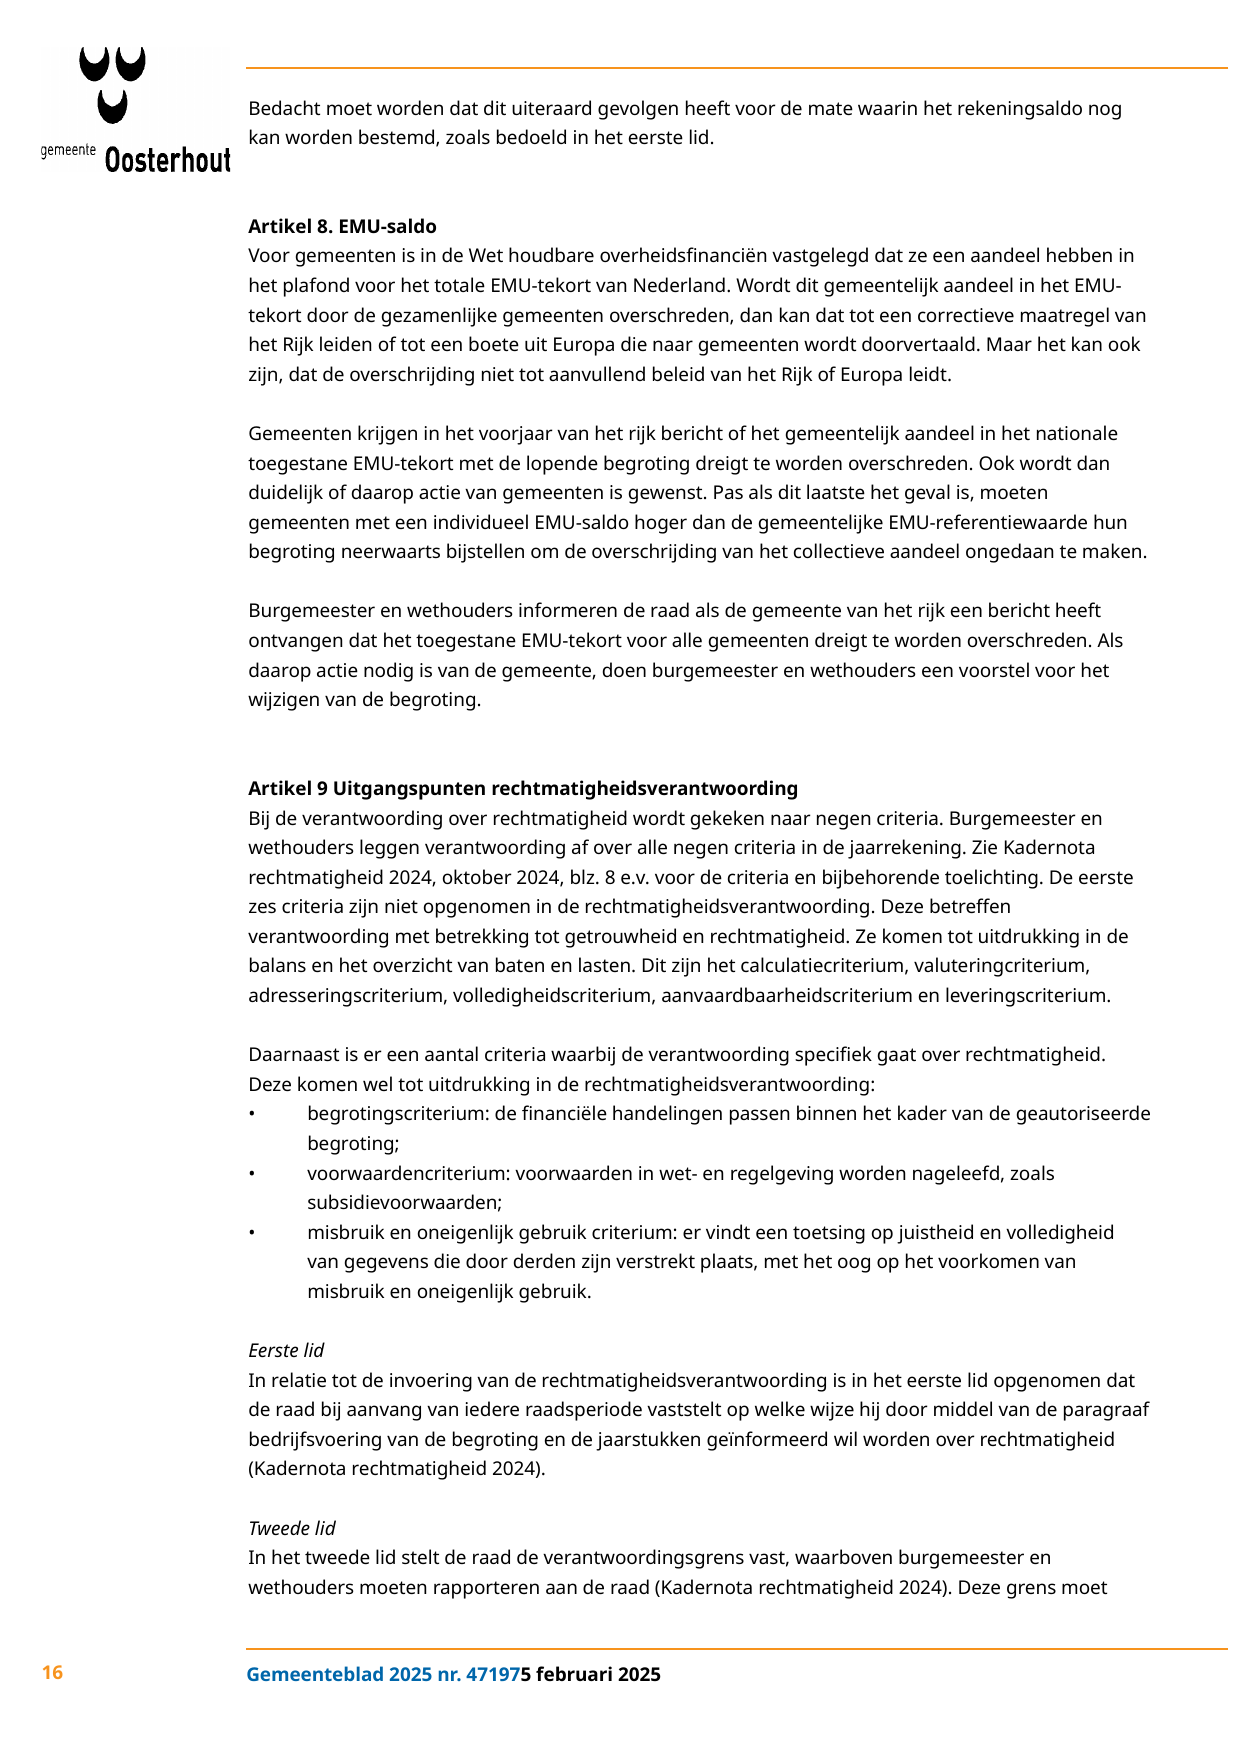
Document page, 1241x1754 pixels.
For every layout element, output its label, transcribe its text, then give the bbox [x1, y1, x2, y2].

text Daarnaast is er een aantal criteria waarbij de verantwoording specifiek gaat over rechtmatigheid. Deze komen wel tot uitdrukking in de rechtmatigheidsverantwoording: [248, 1041, 1152, 1097]
list begrotingscriterium: de financiële handelingen passen binnen het kader van de geautoriseerde begroting; [248, 1101, 1152, 1156]
text In het tweede lid stelt de raad de verantwoordingsgrens vast, waarboven burgemeester en wethouders moeten rapporteren aan de raad (Kadernota rechtmatigheid 2024). Deze grens moet [248, 1544, 1152, 1600]
text Tweede lid [248, 1515, 1152, 1541]
text In relatie tot de invoering van de rechtmatigheidsverantwoording is in het eerste lid opgenomen dat de raad bij aanvang van iedere raadsperiode vaststelt op welke wijze hij door middel van de paragraaf bedrijfsvoering van de begroting en de jaarstukken geïnformeerd wil worden over rechtmatigheid (Kadernota rechtmatigheid 2024). [248, 1367, 1152, 1481]
text Artikel 8. EMU-saldo [248, 213, 1152, 239]
text Artikel 9 Uitgangspunten rechtmatigheidsverantwoording [248, 775, 1152, 801]
picture [41, 47, 231, 172]
text Eerste lid [248, 1337, 1152, 1363]
text Bedacht moet worden dat dit uiteraard gevolgen heeft voor de mate waarin het rekeningsaldo nog kan worden bestemd, zoals bedoeld in het eerste lid. [248, 95, 1152, 150]
text Gemeenten krijgen in het voorjaar van het rijk bericht of het gemeentelijk aandeel in het nationale toegestane EMU-tekort met de lopende begroting dreigt te worden overschreden. Ook wordt dan duidelijk of daarop actie van gemeenten is gewenst. Pas als dit laatste het geval is, moeten gemeenten met een individueel EMU-saldo hoger dan de gemeentelijke EMU-referentiewaarde hun begroting neerwaarts bijstellen om de overschrijding van het collectieve aandeel ongedaan te maken. [248, 420, 1152, 564]
text Burgemeester en wethouders informeren de raad als de gemeente van het rijk een bericht heeft ontvangen dat het toegestane EMU-tekort voor alle gemeenten dreigt te worden overschreden. Als daarop actie nodig is van de gemeente, doen burgemeester en wethouders een voorstel voor het wijzigen van de begroting. [248, 598, 1152, 712]
list voorwaardencriterium: voorwaarden in wet- en regelgeving worden nageleefd, zoals subsidievoorwaarden; [248, 1160, 1152, 1215]
text Bij de verantwoording over rechtmatigheid wordt gekeken naar negen criteria. Burgemeester en wethouders leggen verantwoording af over alle negen criteria in de jaarrekening. Zie Kadernota rechtmatigheid 2024, oktober 2024, blz. 8 e.v. voor de criteria en bijbehorende toelichting. De eerste zes criteria zijn niet opgenomen in de rechtmatigheidsverantwoording. Deze betreffen verantwoording met betrekking tot getrouwheid en rechtmatigheid. Ze komen tot uitdrukking in de balans en het overzicht van baten en lasten. Dit zijn het calculatiecriterium, valuteringcriterium, adresseringscriterium, volledigheidscriterium, aanvaardbaarheidscriterium en leveringscriterium. [248, 805, 1152, 1008]
text Voor gemeenten is in de Wet houdbare overheidsfinanciën vastgelegd dat ze een aandeel hebben in het plafond voor het totale EMU-tekort van Nederland. Wordt dit gemeentelijk aandeel in het EMU-tekort door de gezamenlijke gemeenten overschreden, dan kan dat tot een correctieve maatregel van het Rijk leiden of tot een boete uit Europa die naar gemeenten wordt doorvertaald. Maar het kan ook zijn, dat de overschrijding niet tot aanvullend beleid van het Rijk of Europa leidt. [248, 243, 1152, 387]
list misbruik en oneigenlijk gebruik criterium: er vindt een toetsing op juistheid en volledigheid van gegevens die door derden zijn verstrekt plaats, met het oog op het voorkomen van misbruik en oneigenlijk gebruik. [248, 1219, 1152, 1304]
